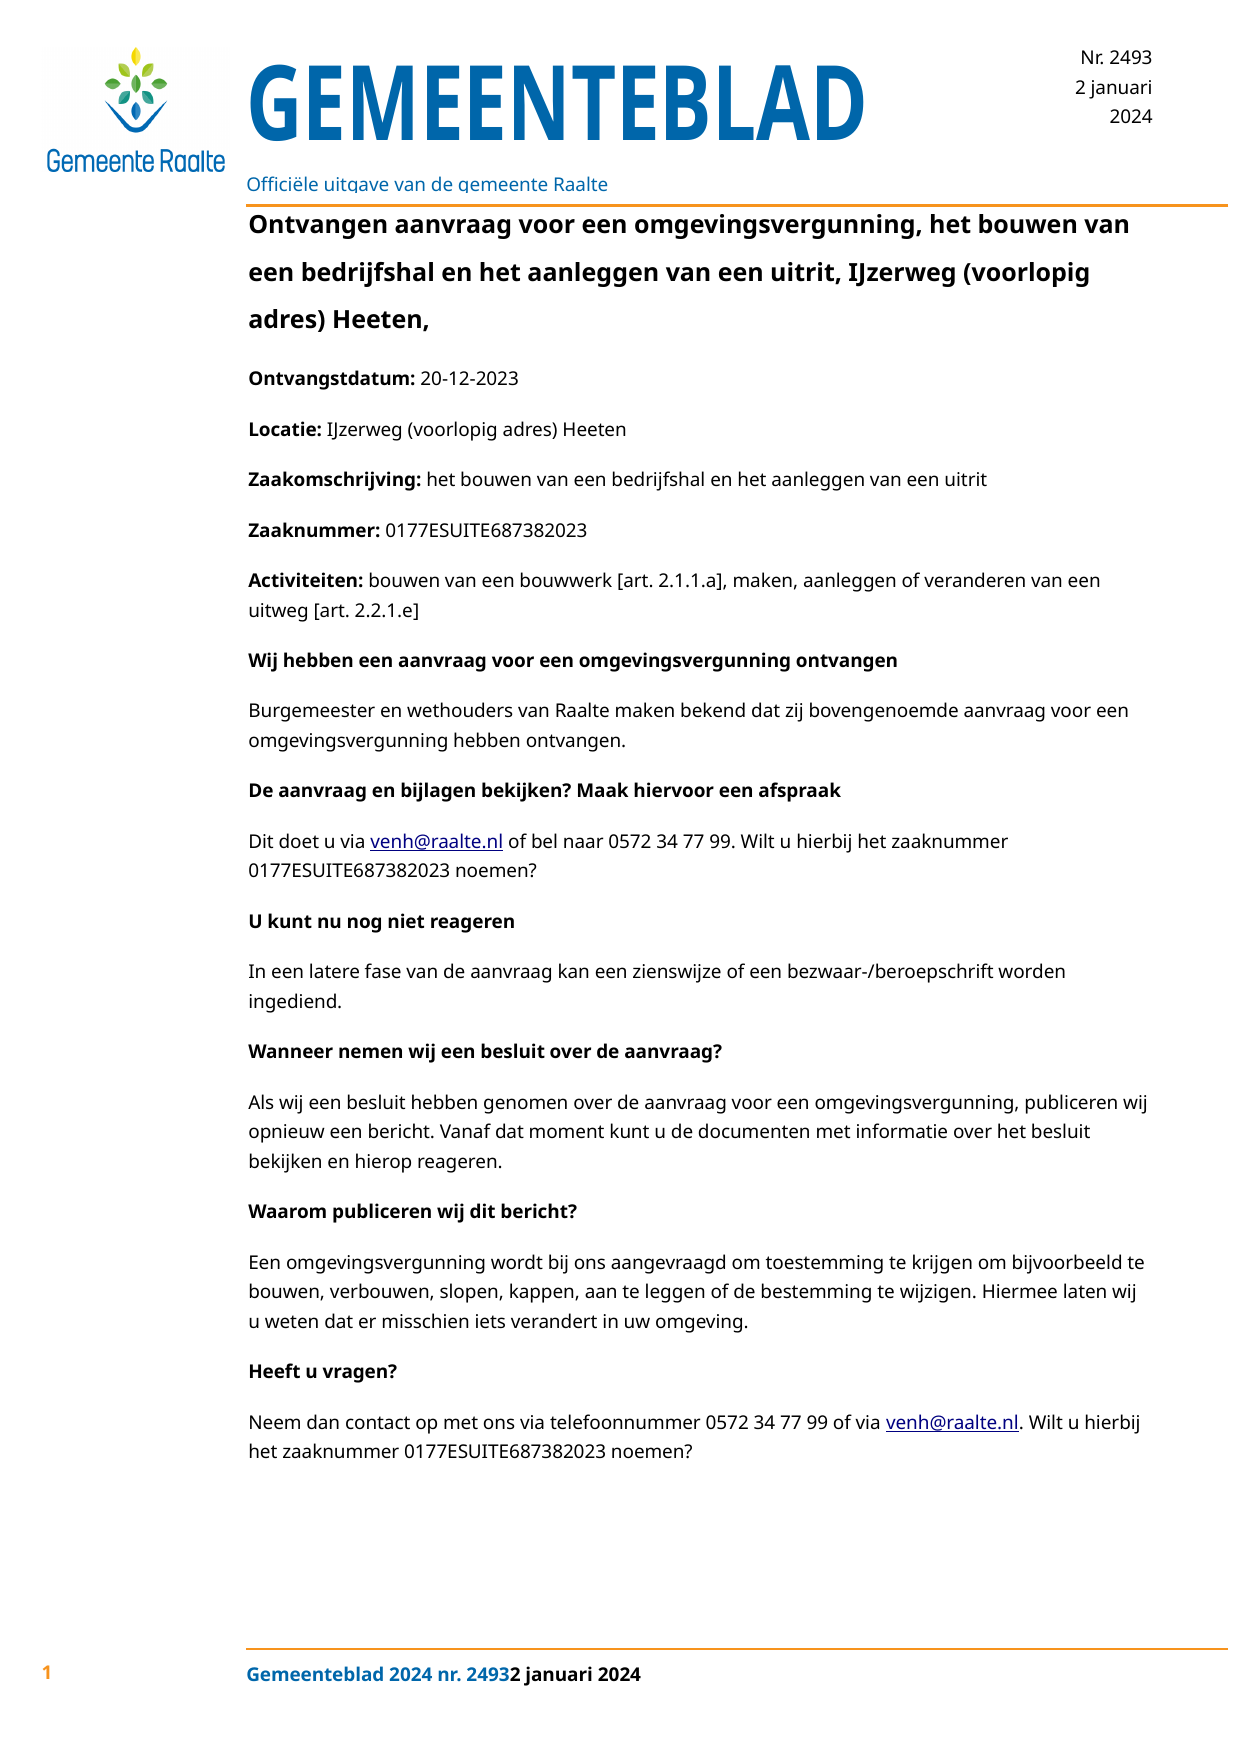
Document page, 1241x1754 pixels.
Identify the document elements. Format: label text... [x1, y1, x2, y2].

text Zaakomschrijving: het bouwen van een bedrijfshal en het aanleggen van een uitrit [248, 466, 1152, 492]
text Zaaknummer: 0177ESUITE687382023 [248, 517, 1152, 542]
text Ontvangstdatum: 20-12-2023 [248, 366, 1152, 391]
text In een latere fase van de aanvraag kan een zienswijze of een bezwaar-/beroepschrift worden ingediend. [248, 958, 1152, 1014]
text Burgemeester en wethouders van Raalte maken bekend dat zij bovengenoemde aanvraag voor een omgevingsvergunning hebben ontvangen. [248, 698, 1152, 753]
text Waarom publiceren wij dit bericht? [248, 1198, 1152, 1224]
text De aanvraag en bijlagen bekijken? Maak hiervoor een afspraak [248, 778, 1152, 803]
text Ontvangen aanvraag voor een omgevingsvergunning, het bouwen van een bedrijfshal en het aanleggen van een uitrit, IJzerweg (voorlopig adres) Heeten, [248, 207, 1152, 336]
text Als wij een besluit hebben genomen over de aanvraag voor een omgevingsvergunning, publiceren wij opnieuw een bericht. Vanaf dat moment kunt u de documenten met informatie over het besluit bekijken en hierop reageren. [248, 1089, 1152, 1174]
text Dit doet u via venh@raalte.nl of bel naar 0572 34 77 99. Wilt u hierbij het zaaknummer 0177ESUITE687382023 noemen? [248, 828, 1152, 883]
text Neem dan contact op met ons via telefoonnummer 0572 34 77 99 of via venh@raalte.nl. Wilt u hierbij het zaaknummer 0177ESUITE687382023 noemen? [248, 1409, 1152, 1464]
text Heeft u vragen? [248, 1358, 1152, 1384]
text U kunt nu nog niet reageren [248, 908, 1152, 934]
text Een omgevingsvergunning wordt bij ons aangevraagd om toestemming te krijgen om bijvoorbeeld te bouwen, verbouwen, slopen, kappen, aan te leggen of de bestemming te wijzigen. Hiermee laten wij u weten dat er misschien iets verandert in uw omgeving. [248, 1249, 1152, 1334]
text Activiteiten: bouwen van een bouwwerk [art. 2.1.1.a], maken, aanleggen of veranderen van een uitweg [art. 2.2.1.e] [248, 567, 1152, 622]
picture [41, 47, 231, 172]
text Wij hebben een aanvraag voor een omgevingsvergunning ontvangen [248, 647, 1152, 673]
text Locatie: IJzerweg (voorlopig adres) Heeten [248, 416, 1152, 442]
text Wanneer nemen wij een besluit over de aanvraag? [248, 1038, 1152, 1064]
